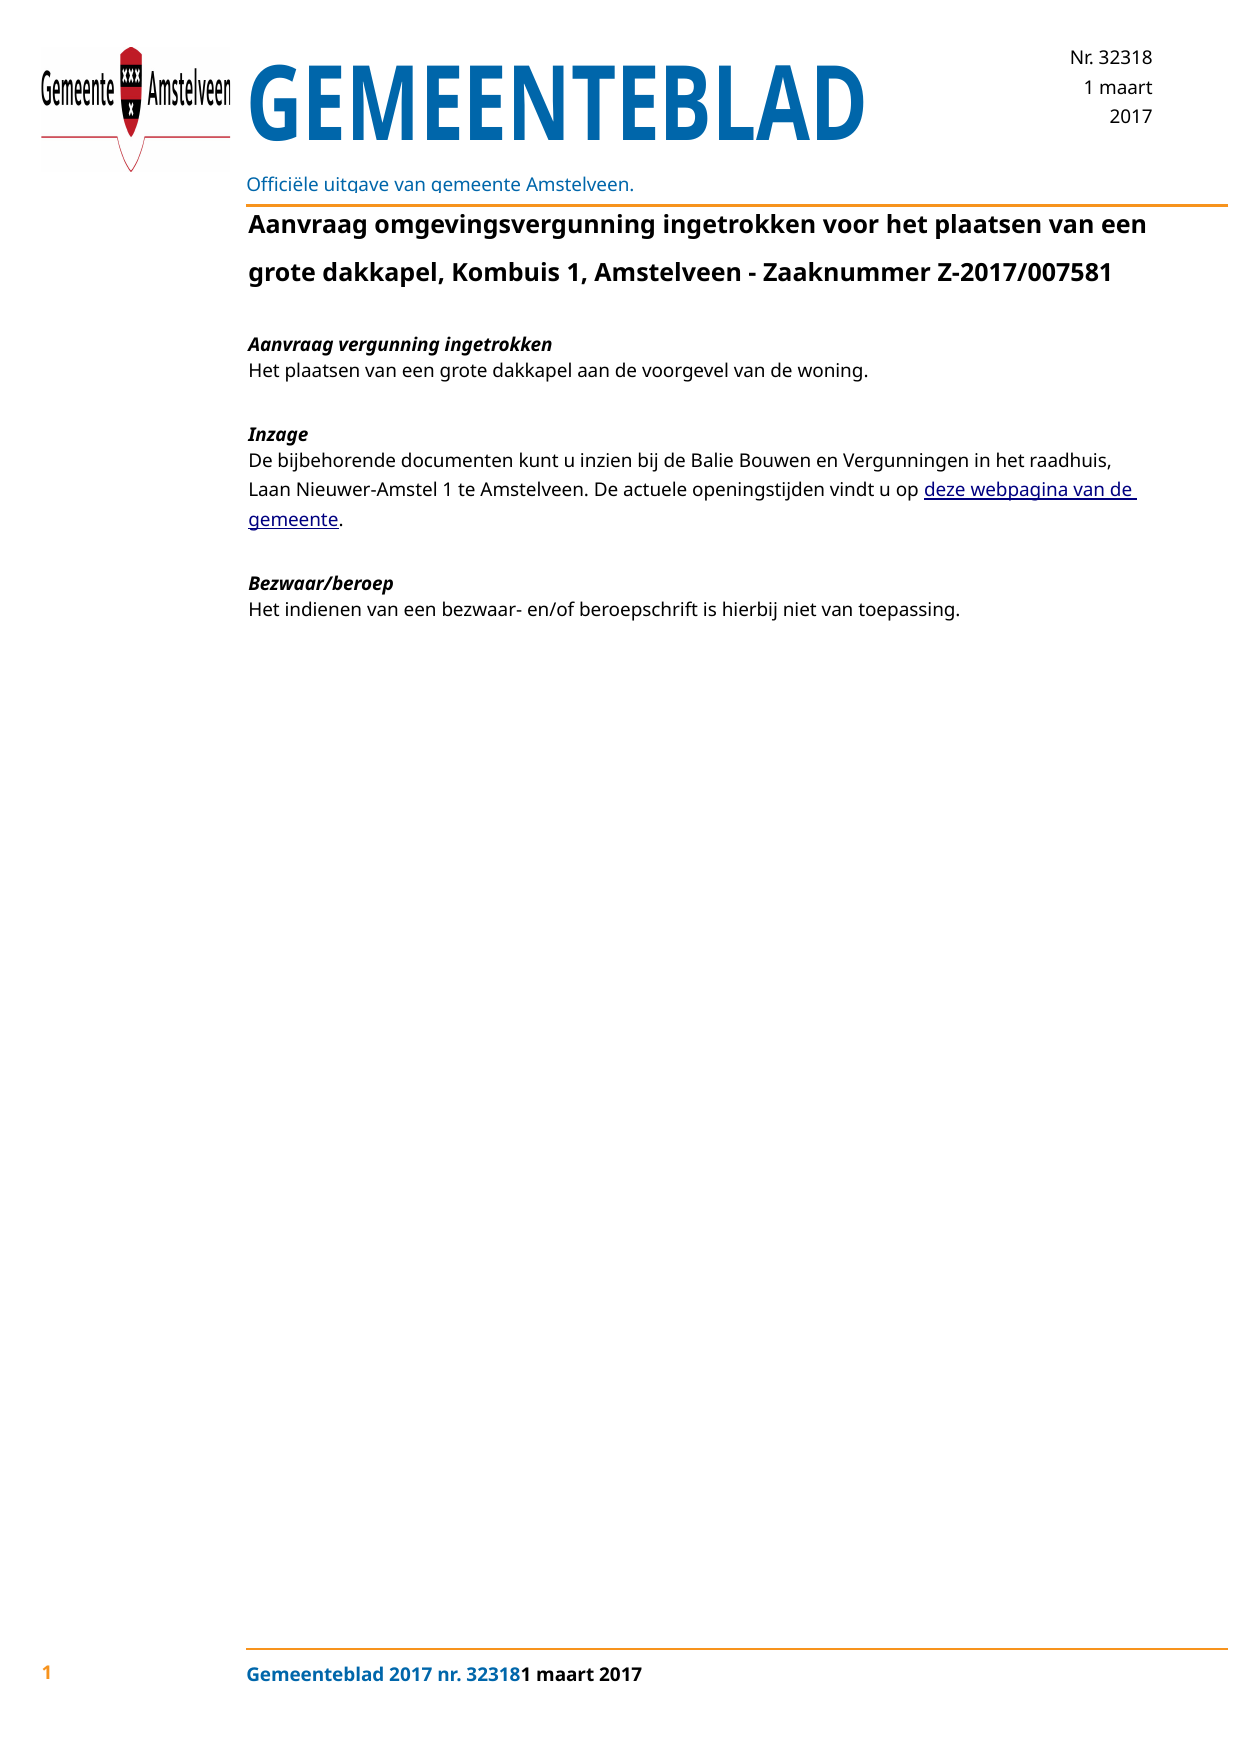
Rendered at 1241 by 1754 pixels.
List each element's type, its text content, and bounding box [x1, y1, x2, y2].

picture [41, 47, 231, 172]
text Inzage [248, 421, 1152, 447]
text Het indienen van een bezwaar- en/of beroepschrift is hierbij niet van toepassing. [248, 596, 1152, 621]
text Bezwaar/beroep [248, 570, 1152, 596]
text De bijbehorende documenten kunt u inzien bij de Balie Bouwen en Vergunningen in het raadhuis, Laan Nieuwer-Amstel 1 te Amstelveen. De actuele openingstijden vindt u op deze webpagina van de gemeente. [248, 447, 1152, 532]
text Het plaatsen van een grote dakkapel aan de voorgevel van de woning. [248, 357, 1152, 383]
text Aanvraag vergunning ingetrokken [248, 331, 1152, 357]
text Aanvraag omgevingsvergunning ingetrokken voor het plaatsen van een grote dakkapel, Kombuis 1, Amstelveen - Zaaknummer Z-2017/007581 [248, 207, 1152, 288]
